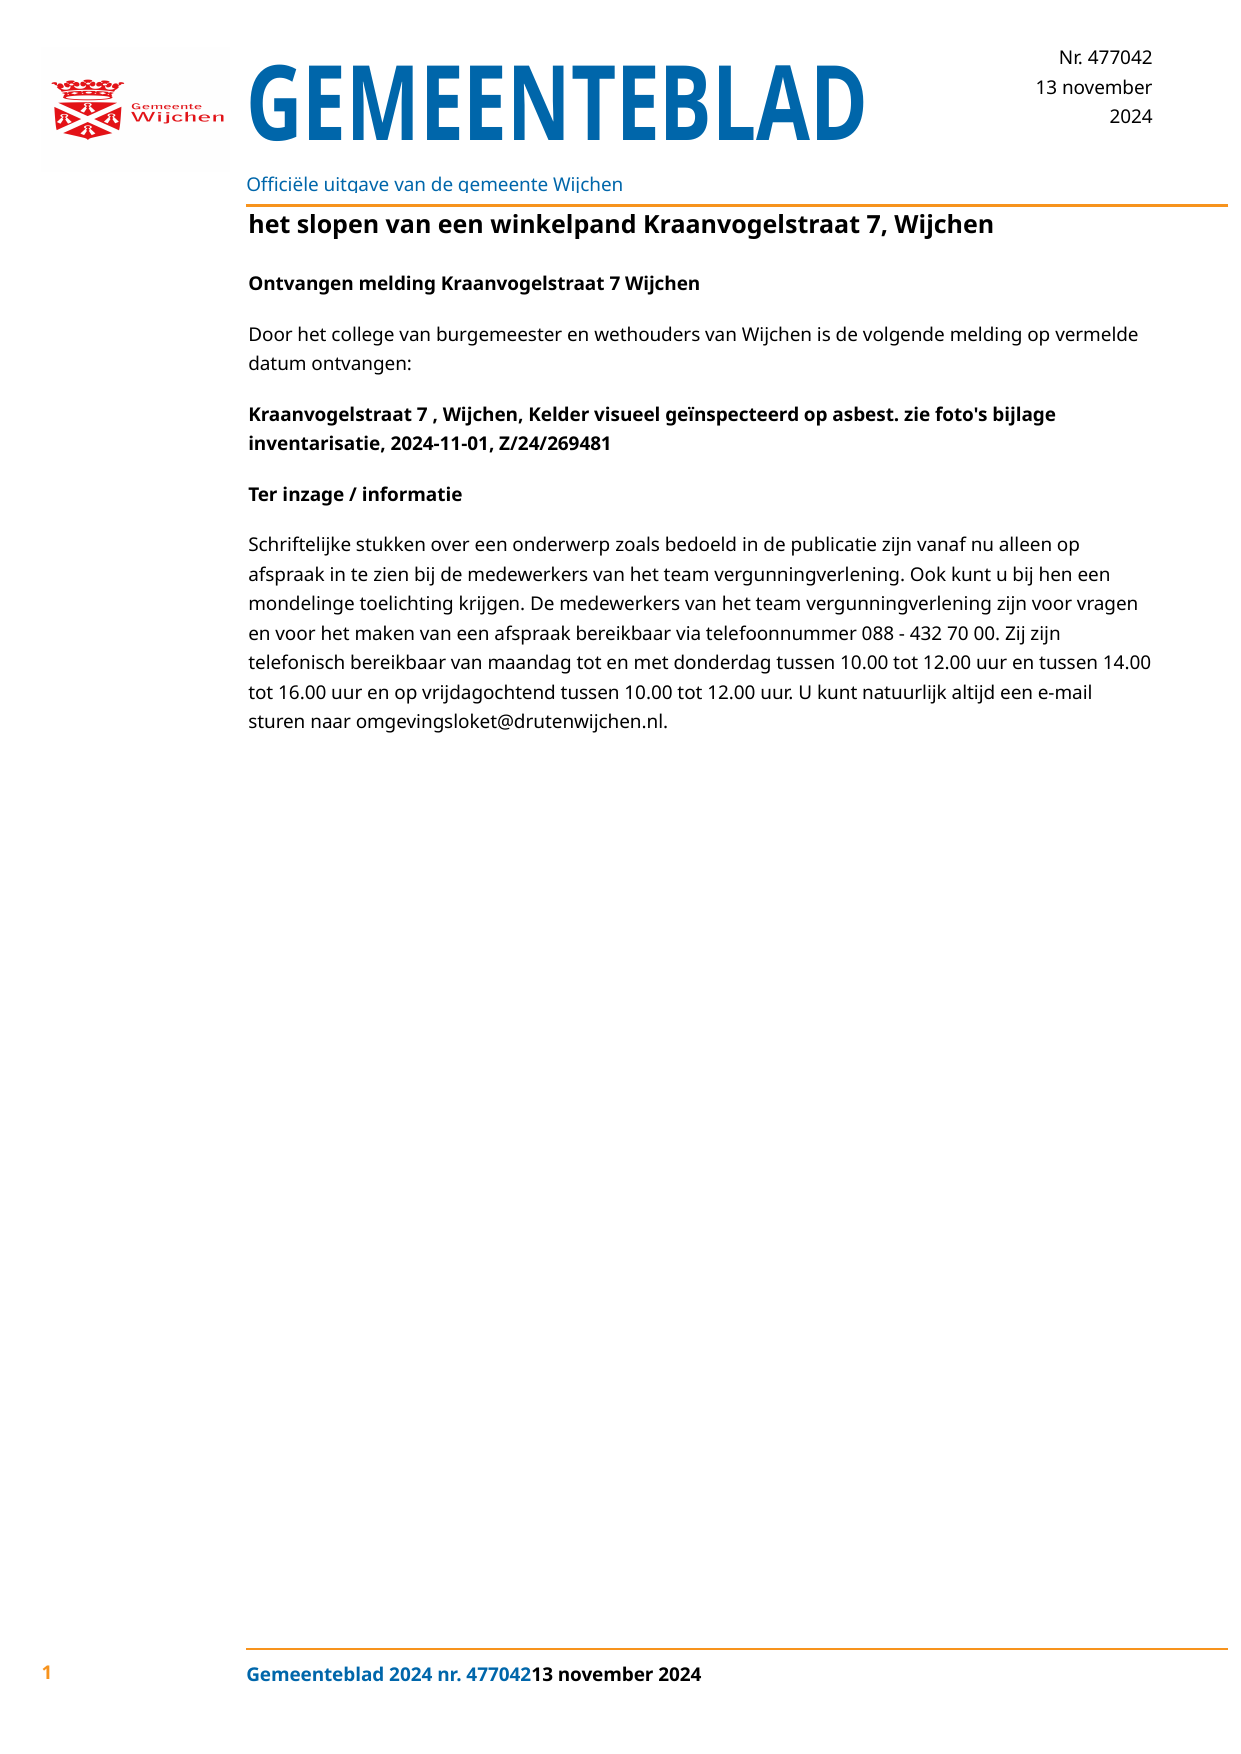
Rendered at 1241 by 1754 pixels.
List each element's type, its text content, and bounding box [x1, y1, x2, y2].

picture [41, 47, 231, 172]
text Schriftelijke stukken over een onderwerp zoals bedoeld in de publicatie zijn vanaf nu alleen op afspraak in te zien bij de medewerkers van het team vergunningverlening. Ook kunt u bij hen een mondelinge toelichting krijgen. De medewerkers van het team vergunningverlening zijn voor vragen en voor het maken van een afspraak bereikbaar via telefoonnummer 088 - 432 70 00. Zij zijn telefonisch bereikbaar van maandag tot en met donderdag tussen 10.00 tot 12.00 uur en tussen 14.00 tot 16.00 uur en op vrijdagochtend tussen 10.00 tot 12.00 uur. U kunt natuurlijk altijd een e-mail sturen naar omgevingsloket@drutenwijchen.nl. [248, 531, 1152, 734]
text Ontvangen melding Kraanvogelstraat 7 Wijchen [248, 270, 1152, 296]
text het slopen van een winkelpand Kraanvogelstraat 7, Wijchen [248, 207, 1152, 241]
text Kraanvogelstraat 7 , Wijchen, Kelder visueel geïnspecteerd op asbest. zie foto's bijlage inventarisatie, 2024-11-01, Z/24/269481 [248, 401, 1152, 456]
text Door het college van burgemeester en wethouders van Wijchen is de volgende melding op vermelde datum ontvangen: [248, 321, 1152, 376]
text Ter inzage / informatie [248, 481, 1152, 506]
